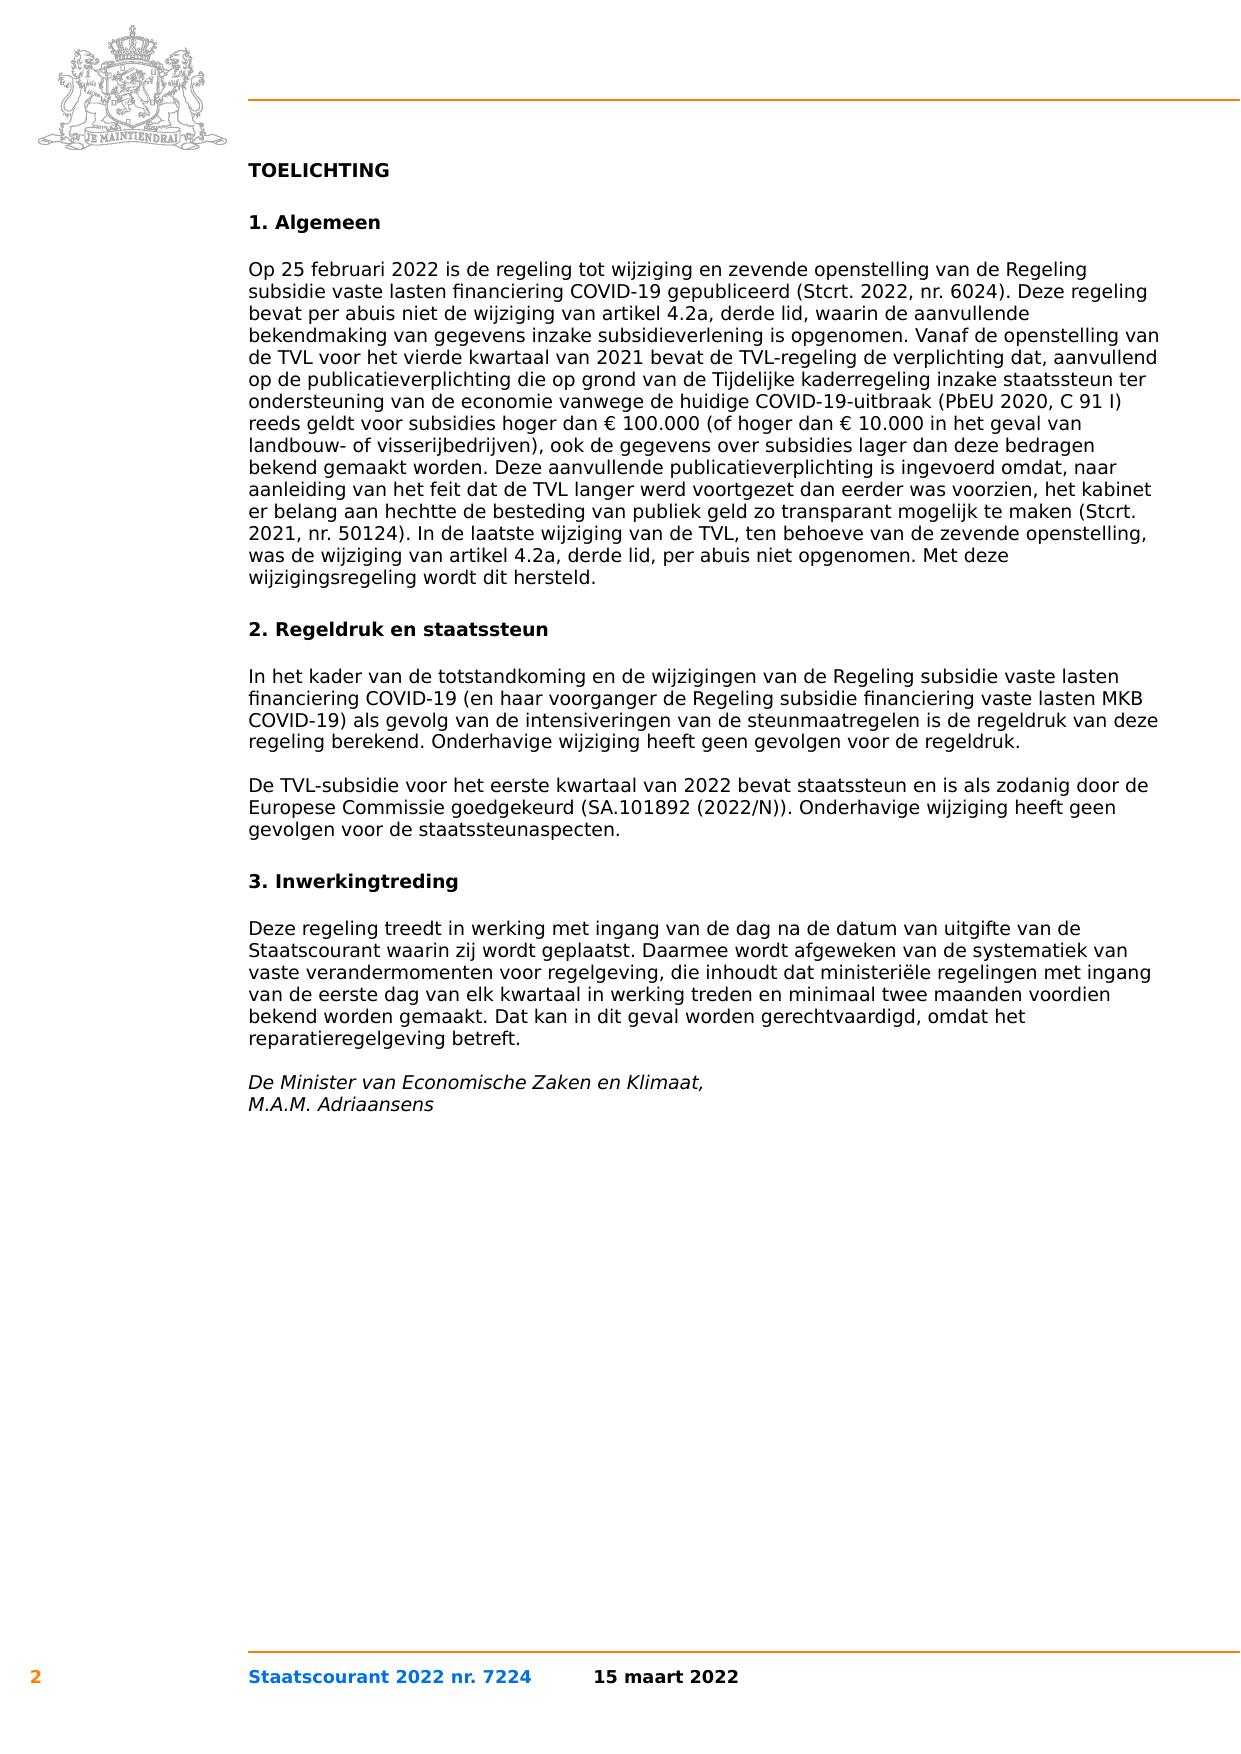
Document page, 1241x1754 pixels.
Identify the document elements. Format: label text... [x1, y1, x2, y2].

text Deze regeling treedt in werking met ingang van de dag na de datum van uitgifte van de Staatscourant waarin zij wordt geplaatst. Daarmee wordt afgeweken van de systematiek van vaste verandermomenten voor regelgeving, die inhoudt dat ministeriële regelingen met ingang van de eerste dag van elk kwartaal in werking treden en minimaal twee maanden voordien bekend worden gemaakt. Dat kan in dit geval worden gerechtvaardigd, omdat het reparatieregelgeving betreft. [248, 918, 1163, 1050]
text Op 25 februari 2022 is de regeling tot wijziging en zevende openstelling van de Regeling subsidie vaste lasten financiering COVID-19 gepubliceerd (Stcrt. 2022, nr. 6024). Deze regeling bevat per abuis niet de wijziging van artikel 4.2a, derde lid, waarin de aanvullende bekendmaking van gegevens inzake subsidieverlening is opgenomen. Vanaf de openstelling van de TVL voor het vierde kwartaal van 2021 bevat de TVL-regeling de verplichting dat, aanvullend op de publicatieverplichting die op grond van de Tijdelijke kaderregeling inzake staatssteun ter ondersteuning van de economie vanwege de huidige COVID-19-uitbraak (PbEU 2020, C 91 I) reeds geldt voor subsidies hoger dan € 100.000 (of hoger dan € 10.000 in het geval van landbouw- of visserijbedrijven), ook de gegevens over subsidies lager dan deze bedragen bekend gemaakt worden. Deze aanvullende publicatieverplichting is ingevoerd omdat, naar aanleiding van het feit dat de TVL langer werd voortgezet dan eerder was voorzien, het kabinet er belang aan hechtte de besteding van publiek geld zo transparant mogelijk te maken (Stcrt. 2021, nr. 50124). In de laatste wijziging van de TVL, ten behoeve van de zevende openstelling, was de wijziging van artikel 4.2a, derde lid, per abuis niet opgenomen. Met deze wijzigingsregeling wordt dit hersteld. [248, 259, 1163, 588]
subtitle 2. Regeldruk en staatssteun [248, 618, 1163, 641]
text De TVL-subsidie voor het eerste kwartaal van 2022 bevat staatssteun en is als zodanig door de Europese Commissie goedgekeurd (SA.101892 (2022/N)). Onderhavige wijziging heeft geen gevolgen voor de staatssteunaspecten. [248, 775, 1163, 841]
subtitle 3. Inwerkingtreding [248, 871, 1163, 893]
subtitle TOELICHTING [248, 160, 1163, 182]
subtitle 1. Algemeen [248, 212, 1163, 234]
text De Minister van Economische Zaken en Klimaat, M.A.M. Adriaansens [248, 1072, 1163, 1116]
text In het kader van de totstandkoming en de wijzigingen van de Regeling subsidie vaste lasten financiering COVID-19 (en haar voorganger de Regeling subsidie financiering vaste lasten MKB COVID-19) als gevolg van de intensiveringen van de steunmaatregelen is de regeldruk van deze regeling berekend. Onderhavige wijziging heeft geen gevolgen voor de regeldruk. [248, 666, 1163, 753]
picture [38, 25, 227, 150]
